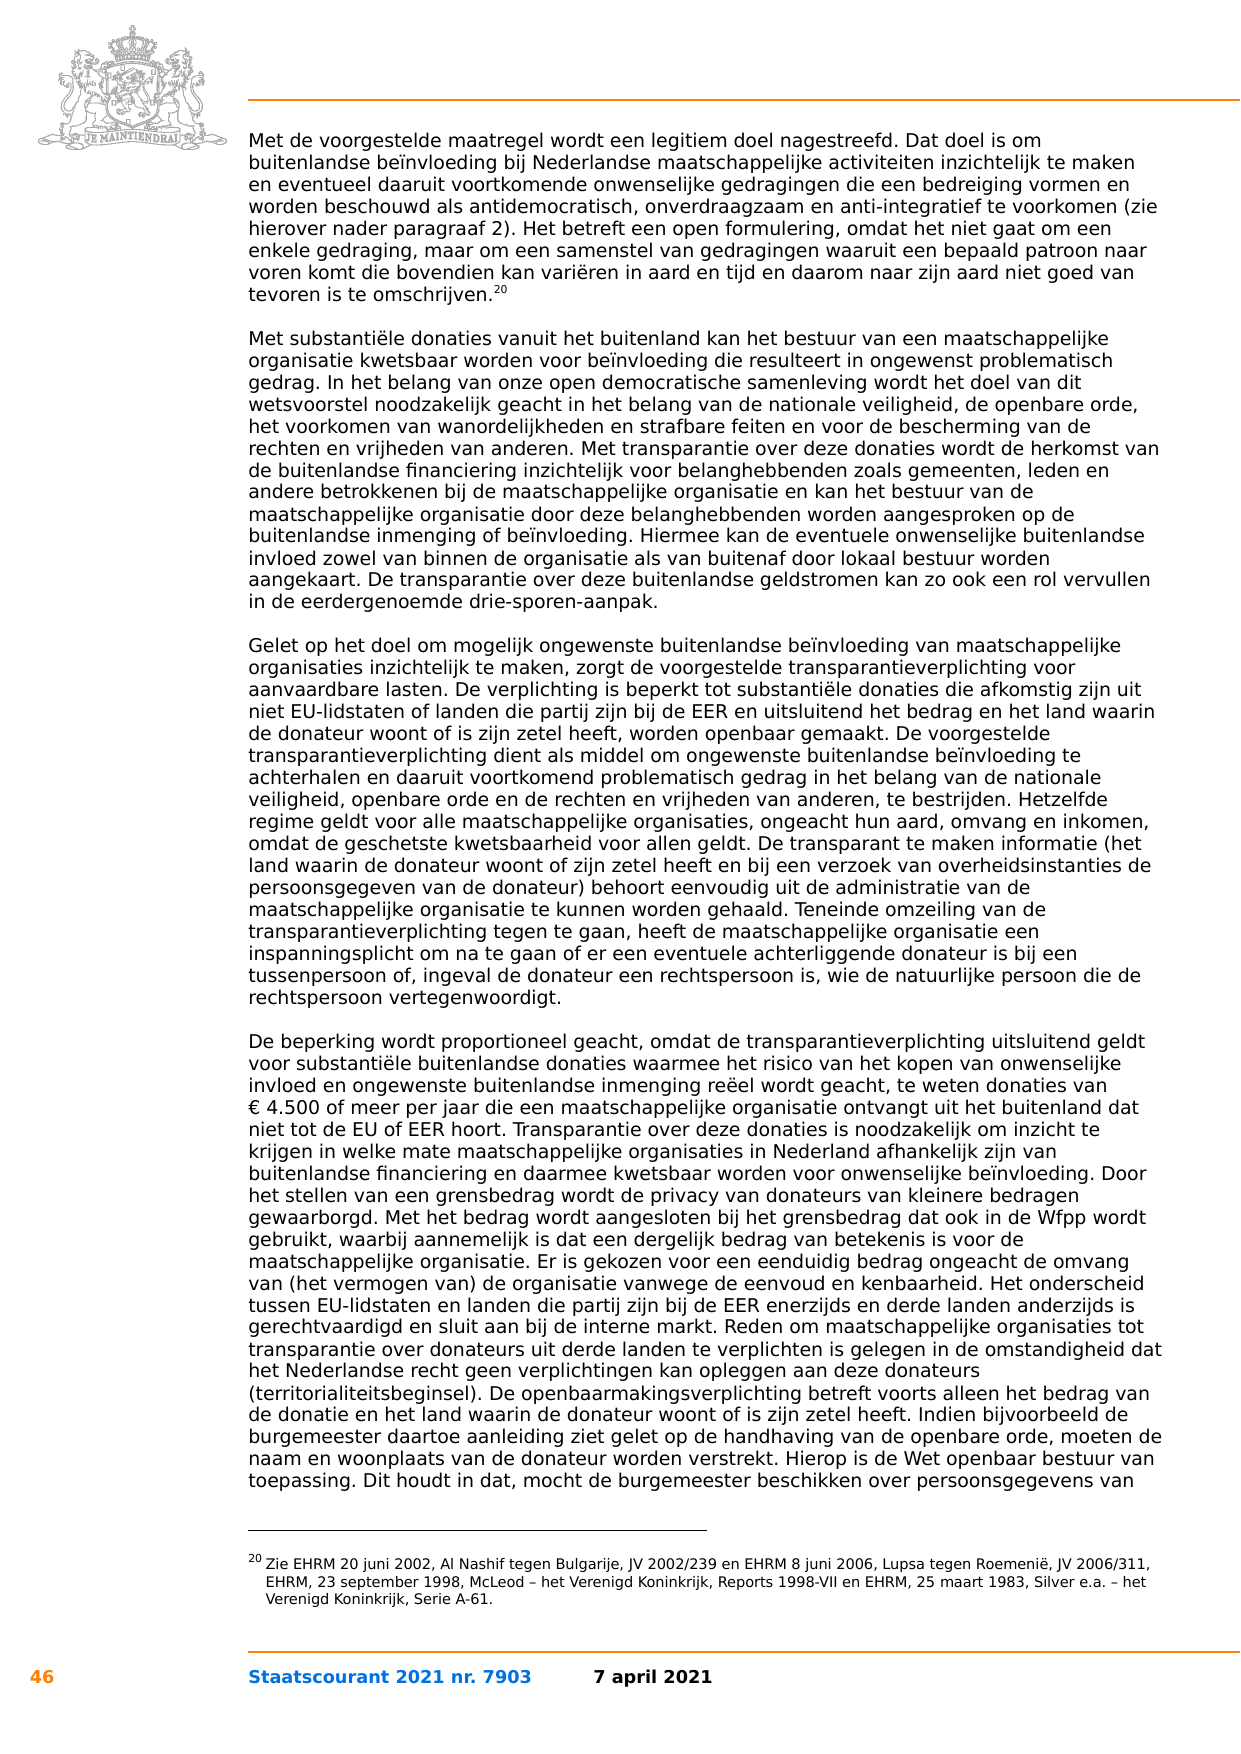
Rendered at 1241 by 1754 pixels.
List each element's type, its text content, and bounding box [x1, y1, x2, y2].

text Met substantiële donaties vanuit het buitenland kan het bestuur van een maatschappelijke organisatie kwetsbaar worden voor beïnvloeding die resulteert in ongewenst problematisch gedrag. In het belang van onze open democratische samenleving wordt het doel van dit wetsvoorstel noodzakelijk geacht in het belang van de nationale veiligheid, de openbare orde, het voorkomen van wanordelijkheden en strafbare feiten en voor de bescherming van de rechten en vrijheden van anderen. Met transparantie over deze donaties wordt de herkomst van de buitenlandse financiering inzichtelijk voor belanghebbenden zoals gemeenten, leden en andere betrokkenen bij de maatschappelijke organisatie en kan het bestuur van de maatschappelijke organisatie door deze belanghebbenden worden aangesproken op de buitenlandse inmenging of beïnvloeding. Hiermee kan de eventuele onwenselijke buitenlandse invloed zowel van binnen de organisatie als van buitenaf door lokaal bestuur worden aangekaart. De transparantie over deze buitenlandse geldstromen kan zo ook een rol vervullen in de eerdergenoemde drie-sporen-aanpak. [248, 328, 1163, 613]
text Gelet op het doel om mogelijk ongewenste buitenlandse beïnvloeding van maatschappelijke organisaties inzichtelijk te maken, zorgt de voorgestelde transparantieverplichting voor aanvaardbare lasten. De verplichting is beperkt tot substantiële donaties die afkomstig zijn uit niet EU-lidstaten of landen die partij zijn bij de EER en uitsluitend het bedrag en het land waarin de donateur woont of is zijn zetel heeft, worden openbaar gemaakt. De voorgestelde transparantieverplichting dient als middel om ongewenste buitenlandse beïnvloeding te achterhalen en daaruit voortkomend problematisch gedrag in het belang van de nationale veiligheid, openbare orde en de rechten en vrijheden van anderen, te bestrijden. Hetzelfde regime geldt voor alle maatschappelijke organisaties, ongeacht hun aard, omvang en inkomen, omdat de geschetste kwetsbaarheid voor allen geldt. De transparant te maken informatie (het land waarin de donateur woont of zijn zetel heeft en bij een verzoek van overheidsinstanties de persoonsgegeven van de donateur) behoort eenvoudig uit de administratie van de maatschappelijke organisatie te kunnen worden gehaald. Teneinde omzeiling van de transparantieverplichting tegen te gaan, heeft de maatschappelijke organisatie een inspanningsplicht om na te gaan of er een eventuele achterliggende donateur is bij een tussenpersoon of, ingeval de donateur een rechtspersoon is, wie de natuurlijke persoon die de rechtspersoon vertegenwoordigt. [248, 635, 1163, 1009]
text De beperking wordt proportioneel geacht, omdat de transparantieverplichting uitsluitend geldt voor substantiële buitenlandse donaties waarmee het risico van het kopen van onwenselijke invloed en ongewenste buitenlandse inmenging reëel wordt geacht, te weten donaties van € 4.500 of meer per jaar die een maatschappelijke organisatie ontvangt uit het buitenland dat niet tot de EU of EER hoort. Transparantie over deze donaties is noodzakelijk om inzicht te krijgen in welke mate maatschappelijke organisaties in Nederland afhankelijk zijn van buitenlandse financiering en daarmee kwetsbaar worden voor onwenselijke beïnvloeding. Door het stellen van een grensbedrag wordt de privacy van donateurs van kleinere bedragen gewaarborgd. Met het bedrag wordt aangesloten bij het grensbedrag dat ook in de Wfpp wordt gebruikt, waarbij aannemelijk is dat een dergelijk bedrag van betekenis is voor de maatschappelijke organisatie. Er is gekozen voor een eenduidig bedrag ongeacht de omvang van (het vermogen van) de organisatie vanwege de eenvoud en kenbaarheid. Het onderscheid tussen EU-lidstaten en landen die partij zijn bij de EER enerzijds en derde landen anderzijds is gerechtvaardigd en sluit aan bij de interne markt. Reden om maatschappelijke organisaties tot transparantie over donateurs uit derde landen te verplichten is gelegen in de omstandigheid dat het Nederlandse recht geen verplichtingen kan opleggen aan deze donateurs (territorialiteitsbeginsel). De openbaarmakingsverplichting betreft voorts alleen het bedrag van de donatie en het land waarin de donateur woont of is zijn zetel heeft. Indien bijvoorbeeld de burgemeester daartoe aanleiding ziet gelet op de handhaving van de openbare orde, moeten de naam en woonplaats van de donateur worden verstrekt. Hierop is de Wet openbaar bestuur van toepassing. Dit houdt in dat, mocht de burgemeester beschikken over persoonsgegevens van [248, 1031, 1163, 1492]
text Zie EHRM 20 juni 2002, Al Nashif tegen Bulgarije, JV 2002/239 en EHRM 8 juni 2006, Lupsa tegen Roemenië, JV 2006/311, EHRM, 23 september 1998, McLeod – het Verenigd Koninkrijk, Reports 1998-VII en EHRM, 25 maart 1983, Silver e.a. – het Verenigd Koninkrijk, Serie A-61. [248, 1552, 1163, 1608]
text Met de voorgestelde maatregel wordt een legitiem doel nagestreefd. Dat doel is om buitenlandse beïnvloeding bij Nederlandse maatschappelijke activiteiten inzichtelijk te maken en eventueel daaruit voortkomende onwenselijke gedragingen die een bedreiging vormen en worden beschouwd als antidemocratisch, onverdraagzaam en anti-integratief te voorkomen (zie hierover nader paragraaf 2). Het betreft een open formulering, omdat het niet gaat om een enkele gedraging, maar om een samenstel van gedragingen waaruit een bepaald patroon naar voren komt die bovendien kan variëren in aard en tijd en daarom naar zijn aard niet goed van tevoren is te omschrijven. [248, 130, 1163, 306]
picture [38, 25, 227, 150]
